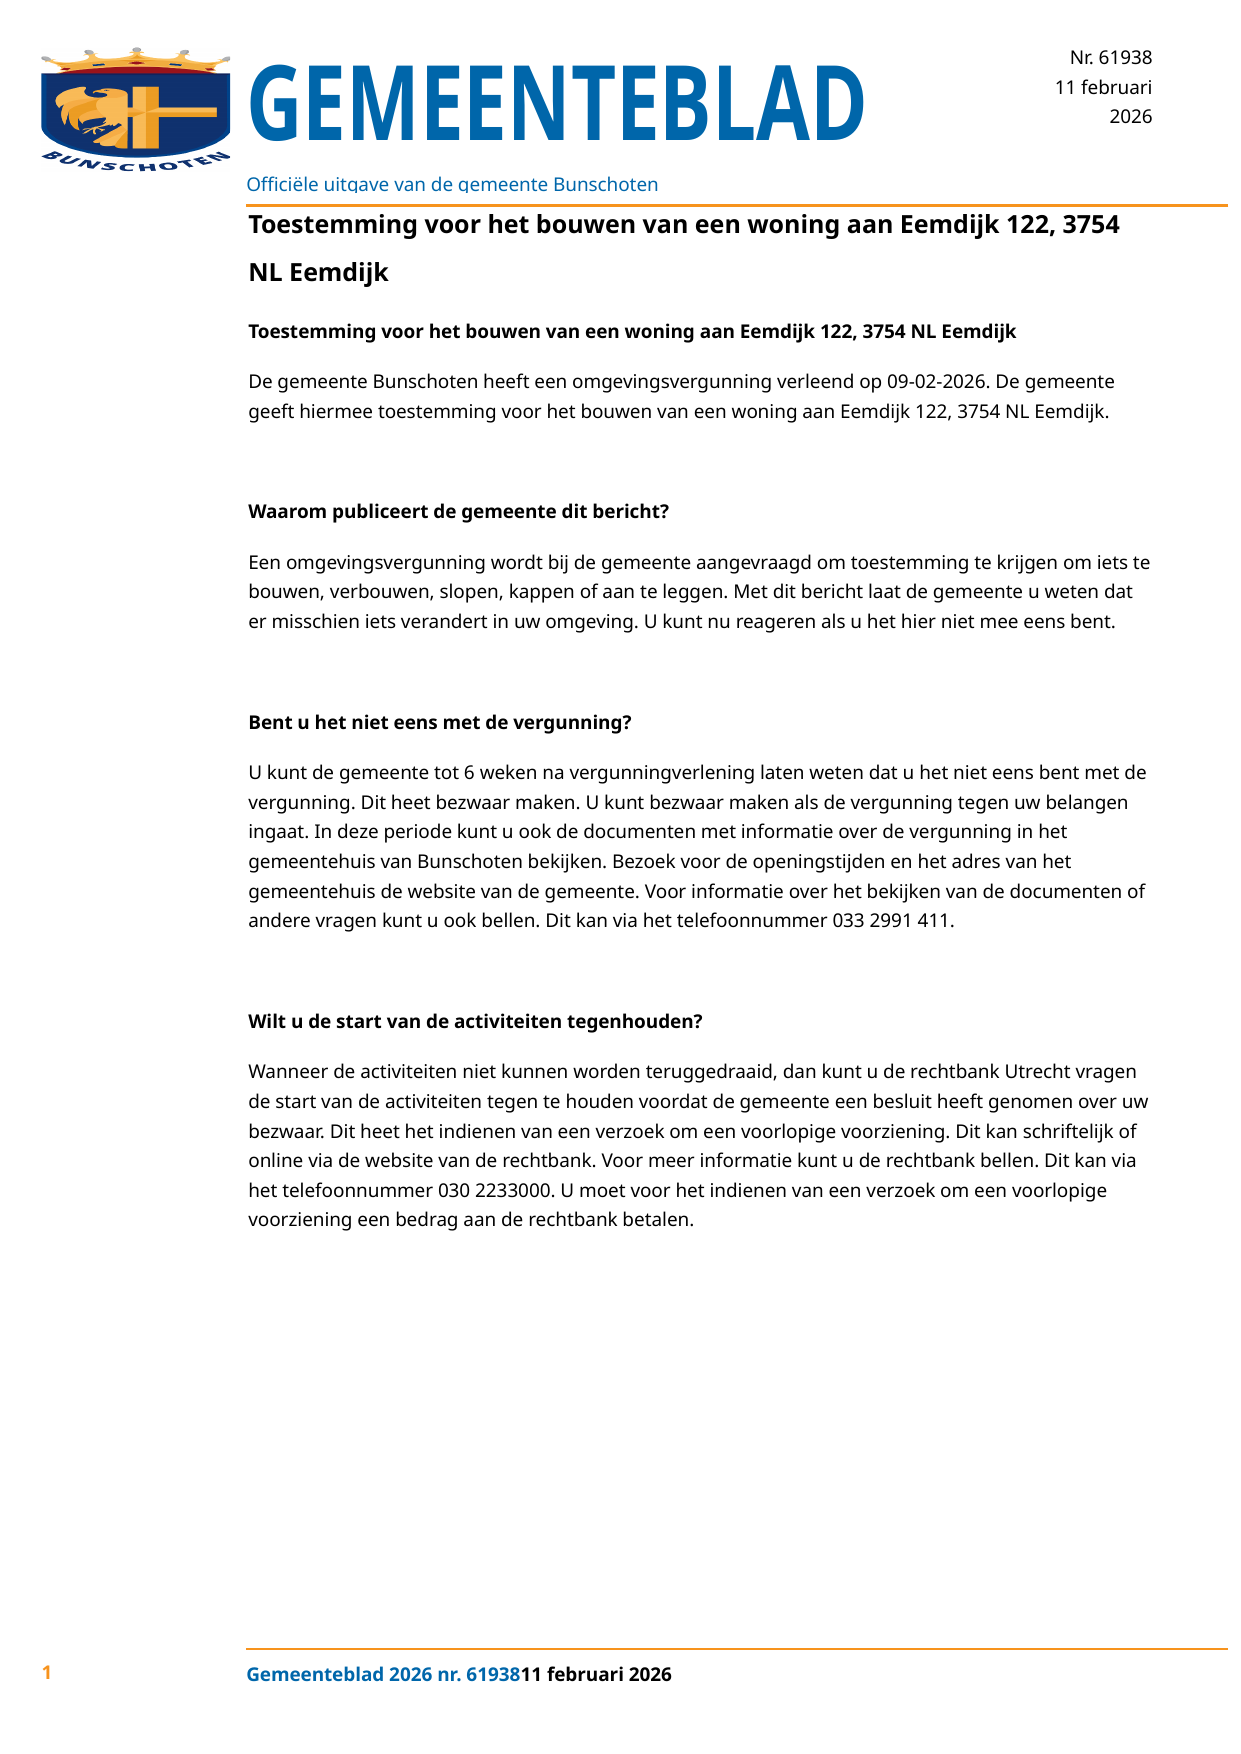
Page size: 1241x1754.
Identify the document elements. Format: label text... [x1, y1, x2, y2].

text Toestemming voor het bouwen van een woning aan Eemdijk 122, 3754 NL Eemdijk [248, 318, 1152, 344]
text Waarom publiceert de gemeente dit bericht? [248, 499, 1152, 524]
text Toestemming voor het bouwen van een woning aan Eemdijk 122, 3754 NL Eemdijk [248, 207, 1152, 288]
text Bent u het niet eens met de vergunning? [248, 709, 1152, 735]
text Een omgevingsvergunning wordt bij de gemeente aangevraagd om toestemming te krijgen om iets te bouwen, verbouwen, slopen, kappen of aan te leggen. Met dit bericht laat de gemeente u weten dat er misschien iets verandert in uw omgeving. U kunt nu reageren als u het hier niet mee eens bent. [248, 549, 1152, 634]
picture [41, 47, 231, 172]
text Wanneer de activiteiten niet kunnen worden teruggedraaid, dan kunt u de rechtbank Utrecht vragen de start van de activiteiten tegen te houden voordat de gemeente een besluit heeft genomen over uw bezwaar. Dit heet het indienen van een verzoek om een voorlopige voorziening. Dit kan schriftelijk of online via de website van de rechtbank. Voor meer informatie kunt u de rechtbank bellen. Dit kan via het telefoonnummer 030 2233000. U moet voor het indienen van een verzoek om een voorlopige voorziening een bedrag aan de rechtbank betalen. [248, 1059, 1152, 1232]
text De gemeente Bunschoten heeft een omgevingsvergunning verleend op 09-02-2026. De gemeente geeft hiermee toestemming voor het bouwen van een woning aan Eemdijk 122, 3754 NL Eemdijk. [248, 368, 1152, 424]
text Wilt u de start van de activiteiten tegenhouden? [248, 1008, 1152, 1034]
text U kunt de gemeente tot 6 weken na vergunningverlening laten weten dat u het niet eens bent met de vergunning. Dit heet bezwaar maken. U kunt bezwaar maken als de vergunning tegen uw belangen ingaat. In deze periode kunt u ook de documenten met informatie over de vergunning in het gemeentehuis van Bunschoten bekijken. Bezoek voor de openingstijden en het adres van het gemeentehuis de website van de gemeente. Voor informatie over het bekijken van de documenten of andere vragen kunt u ook bellen. Dit kan via het telefoonnummer 033 2991 411. [248, 759, 1152, 933]
